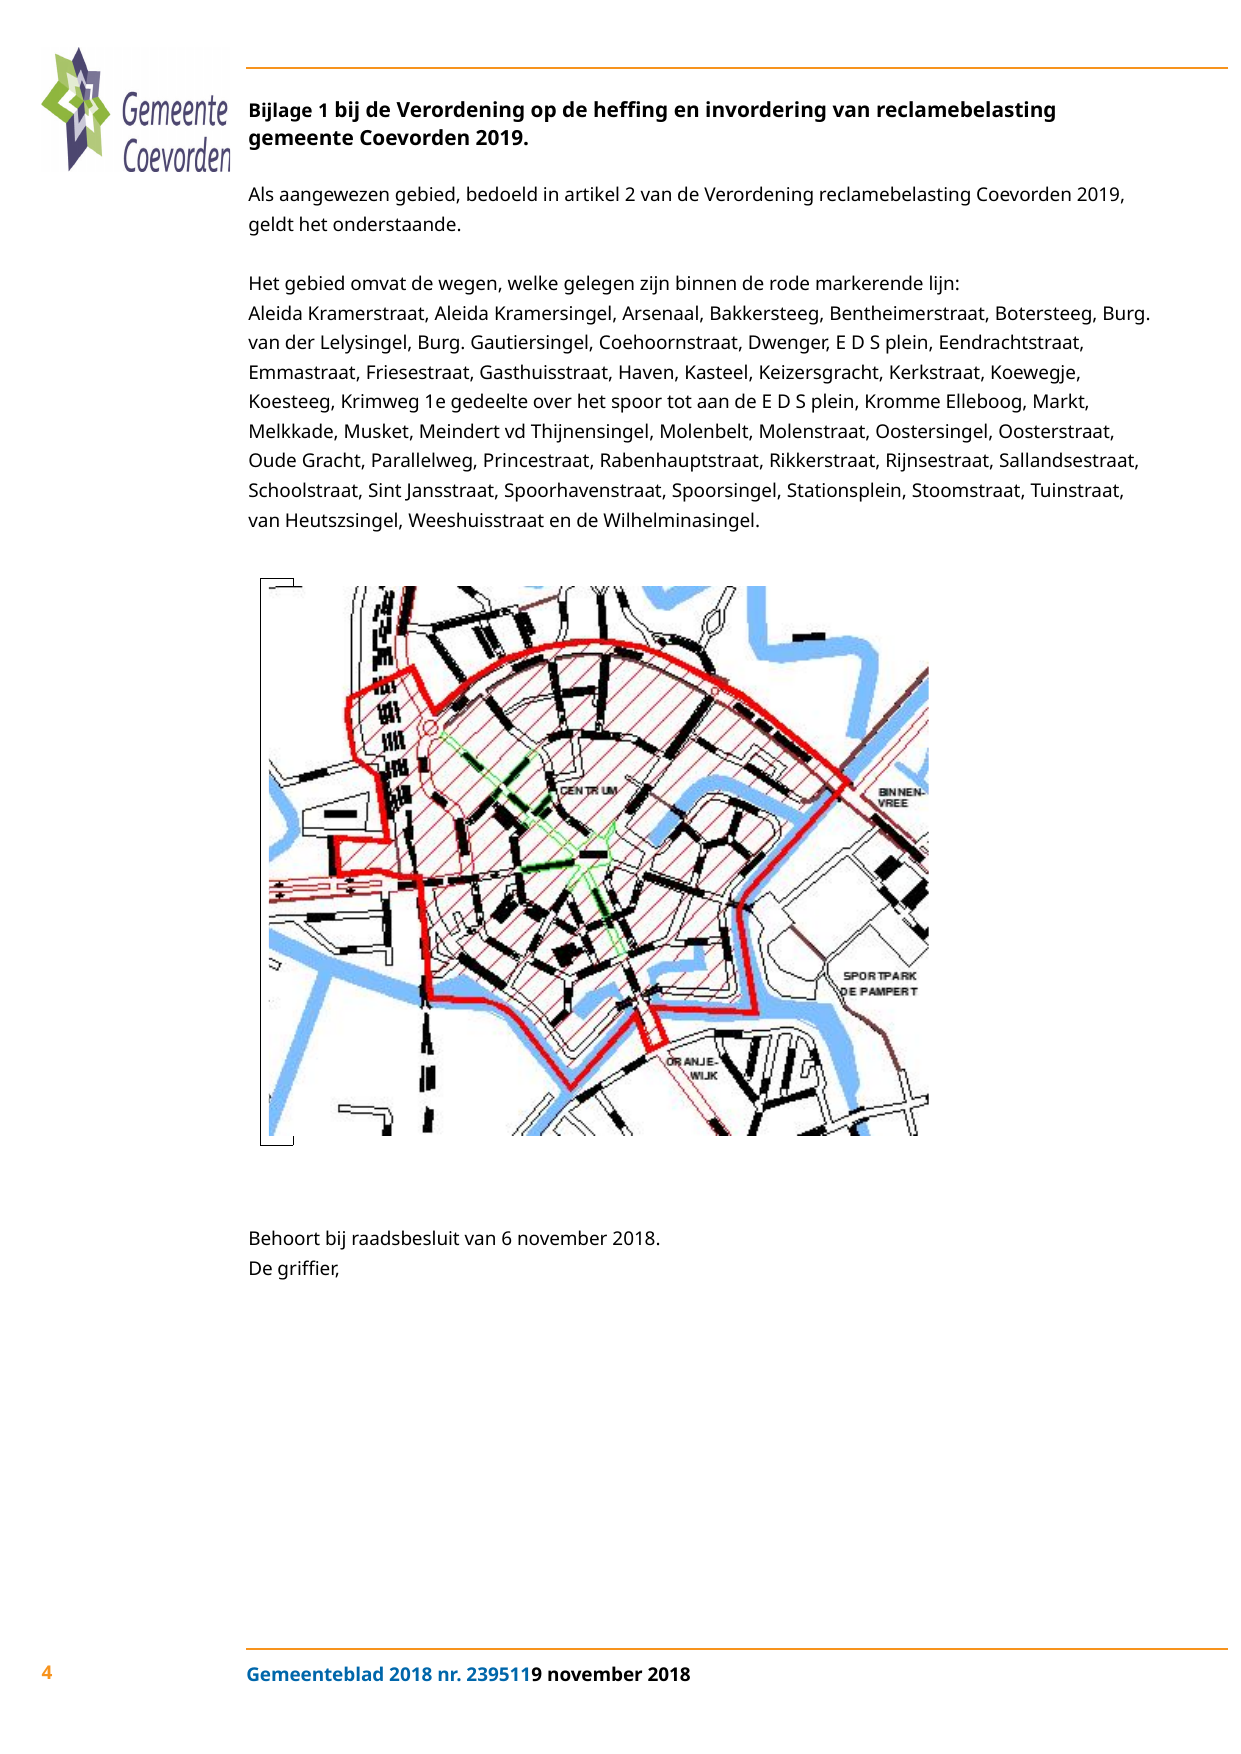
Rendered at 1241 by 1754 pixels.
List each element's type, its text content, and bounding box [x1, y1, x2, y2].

text De griffier, [248, 1255, 1152, 1281]
text Bijlage 1 bij de Verordening op de heffing en invordering van reclamebelasting gemeente Coevorden 2019. [248, 95, 1152, 152]
picture [268, 586, 929, 1136]
text Het gebied omvat de wegen, welke gelegen zijn binnen de rode markerende lijn: [248, 270, 1152, 296]
text Aleida Kramerstraat, Aleida Kramersingel, Arsenaal, Bakkersteeg, Bentheimerstraat, Botersteeg, Burg. van der Lelysingel, Burg. Gautiersingel, Coehoornstraat, Dwenger, E D S plein, Eendrachtstraat, Emmastraat, Friesestraat, Gasthuisstraat, Haven, Kasteel, Keizersgracht, Kerkstraat, Koewegje, Koesteeg, Krimweg 1e gedeelte over het spoor tot aan de E D S plein, Kromme Elleboog, Markt, Melkkade, Musket, Meindert vd Thijnensingel, Molenbelt, Molenstraat, Oostersingel, Oosterstraat, Oude Gracht, Parallelweg, Princestraat, Rabenhauptstraat, Rikkerstraat, Rijnsestraat, Sallandsestraat, Schoolstraat, Sint Jansstraat, Spoorhavenstraat, Spoorsingel, Stationsplein, Stoomstraat, Tuinstraat, van Heutszsingel, Weeshuisstraat en de Wilhelminasingel. [248, 300, 1152, 532]
text Behoort bij raadsbesluit van 6 november 2018. [248, 1225, 1152, 1251]
text Als aangewezen gebied, bedoeld in artikel 2 van de Verordening reclamebelasting Coevorden 2019, geldt het onderstaande. [248, 181, 1152, 237]
picture [41, 47, 231, 172]
